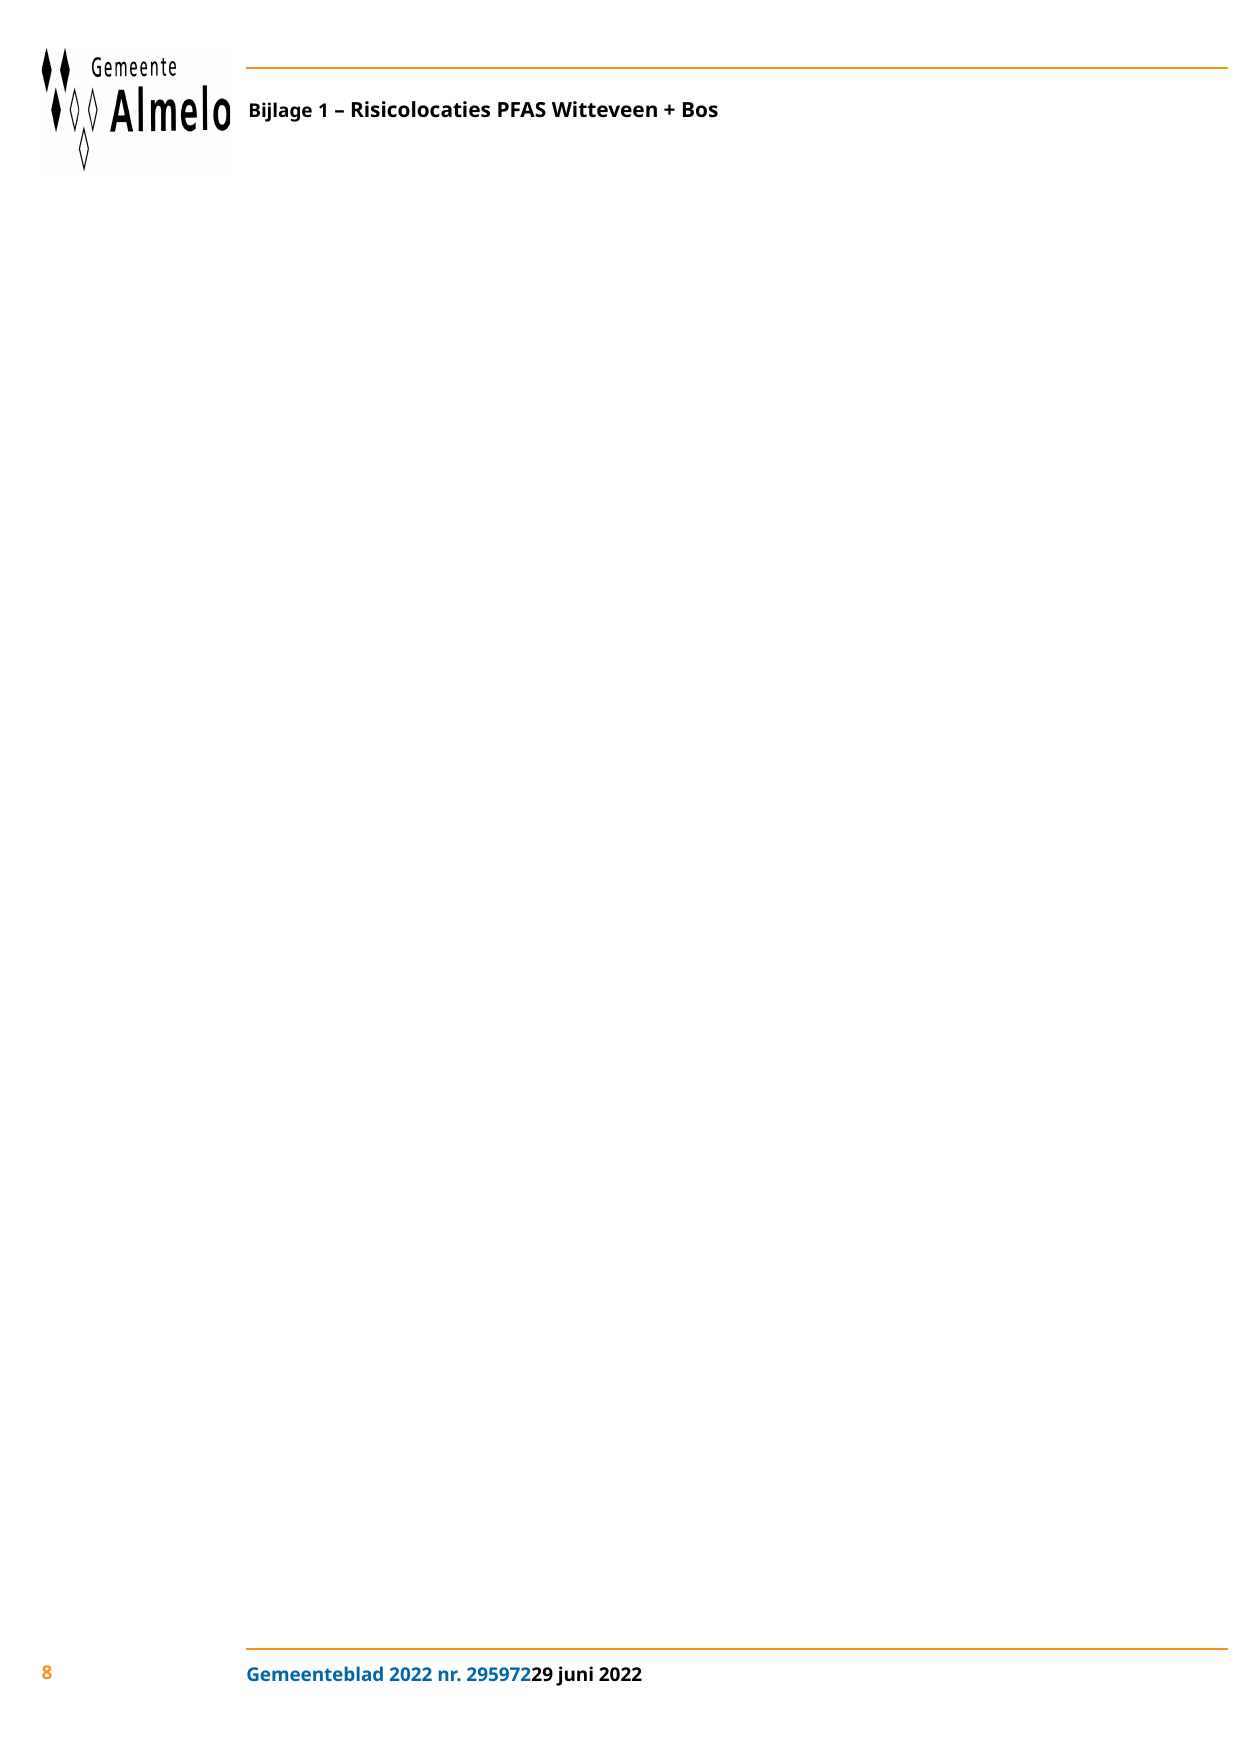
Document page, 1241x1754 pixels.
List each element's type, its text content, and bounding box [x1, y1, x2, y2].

picture [41, 47, 231, 172]
text Bijlage 1 – Risicolocaties PFAS Witteveen + Bos [248, 95, 1152, 123]
